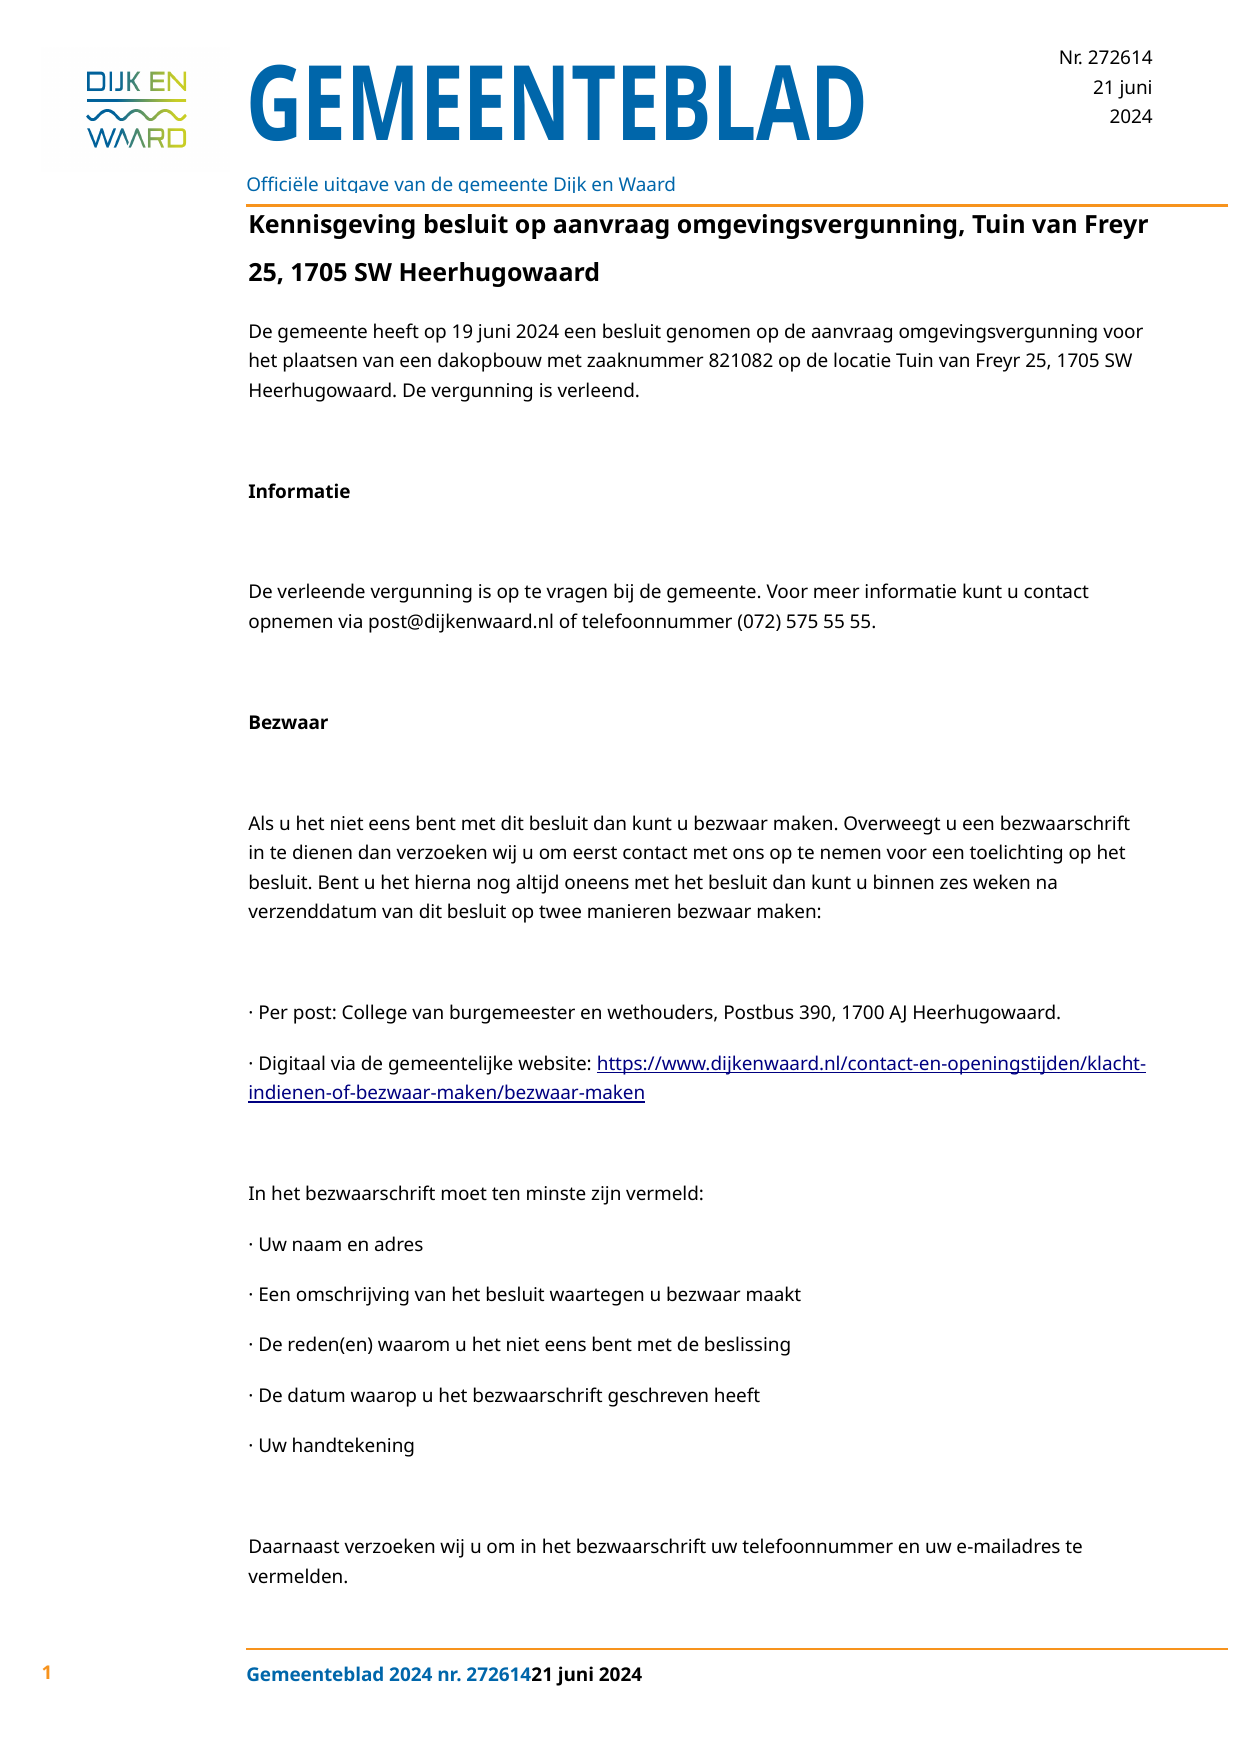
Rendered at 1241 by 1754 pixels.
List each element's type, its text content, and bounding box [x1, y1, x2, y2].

text Informatie [248, 478, 1152, 504]
text · De reden(en) waarom u het niet eens bent met de beslissing [248, 1332, 1152, 1357]
text Bezwaar [248, 709, 1152, 735]
text · Uw naam en adres [248, 1231, 1152, 1257]
text Kennisgeving besluit op aanvraag omgevingsvergunning, Tuin van Freyr 25, 1705 SW Heerhugowaard [248, 207, 1152, 288]
text · De datum waarop u het bezwaarschrift geschreven heeft [248, 1382, 1152, 1408]
text Daarnaast verzoeken wij u om in het bezwaarschrift uw telefoonnummer en uw e-mailadres te vermelden. [248, 1533, 1152, 1589]
text Als u het niet eens bent met dit besluit dan kunt u bezwaar maken. Overweegt u een bezwaarschrift in te dienen dan verzoeken wij u om eerst contact met ons op te nemen voor een toelichting op het besluit. Bent u het hierna nog altijd oneens met het besluit dan kunt u binnen zes weken na verzenddatum van dit besluit op twee manieren bezwaar maken: [248, 810, 1152, 924]
text De gemeente heeft op 19 juni 2024 een besluit genomen op de aanvraag omgevingsvergunning voor het plaatsen van een dakopbouw met zaaknummer 821082 op de locatie Tuin van Freyr 25, 1705 SW Heerhugowaard. De vergunning is verleend. [248, 318, 1152, 403]
text De verleende vergunning is op te vragen bij de gemeente. Voor meer informatie kunt u contact opnemen via post@dijkenwaard.nl of telefoonnummer (072) 575 55 55. [248, 579, 1152, 634]
text · Uw handtekening [248, 1432, 1152, 1458]
text In het bezwaarschrift moet ten minste zijn vermeld: [248, 1180, 1152, 1206]
picture [41, 47, 231, 172]
text · Digitaal via de gemeentelijke website: https://www.dijkenwaard.nl/contact-en-openingstijden/klacht-indienen-of-bezwaar-maken/bezwaar-maken [248, 1050, 1152, 1105]
text · Per post: College van burgemeester en wethouders, Postbus 390, 1700 AJ Heerhugowaard. [248, 999, 1152, 1025]
text · Een omschrijving van het besluit waartegen u bezwaar maakt [248, 1281, 1152, 1307]
